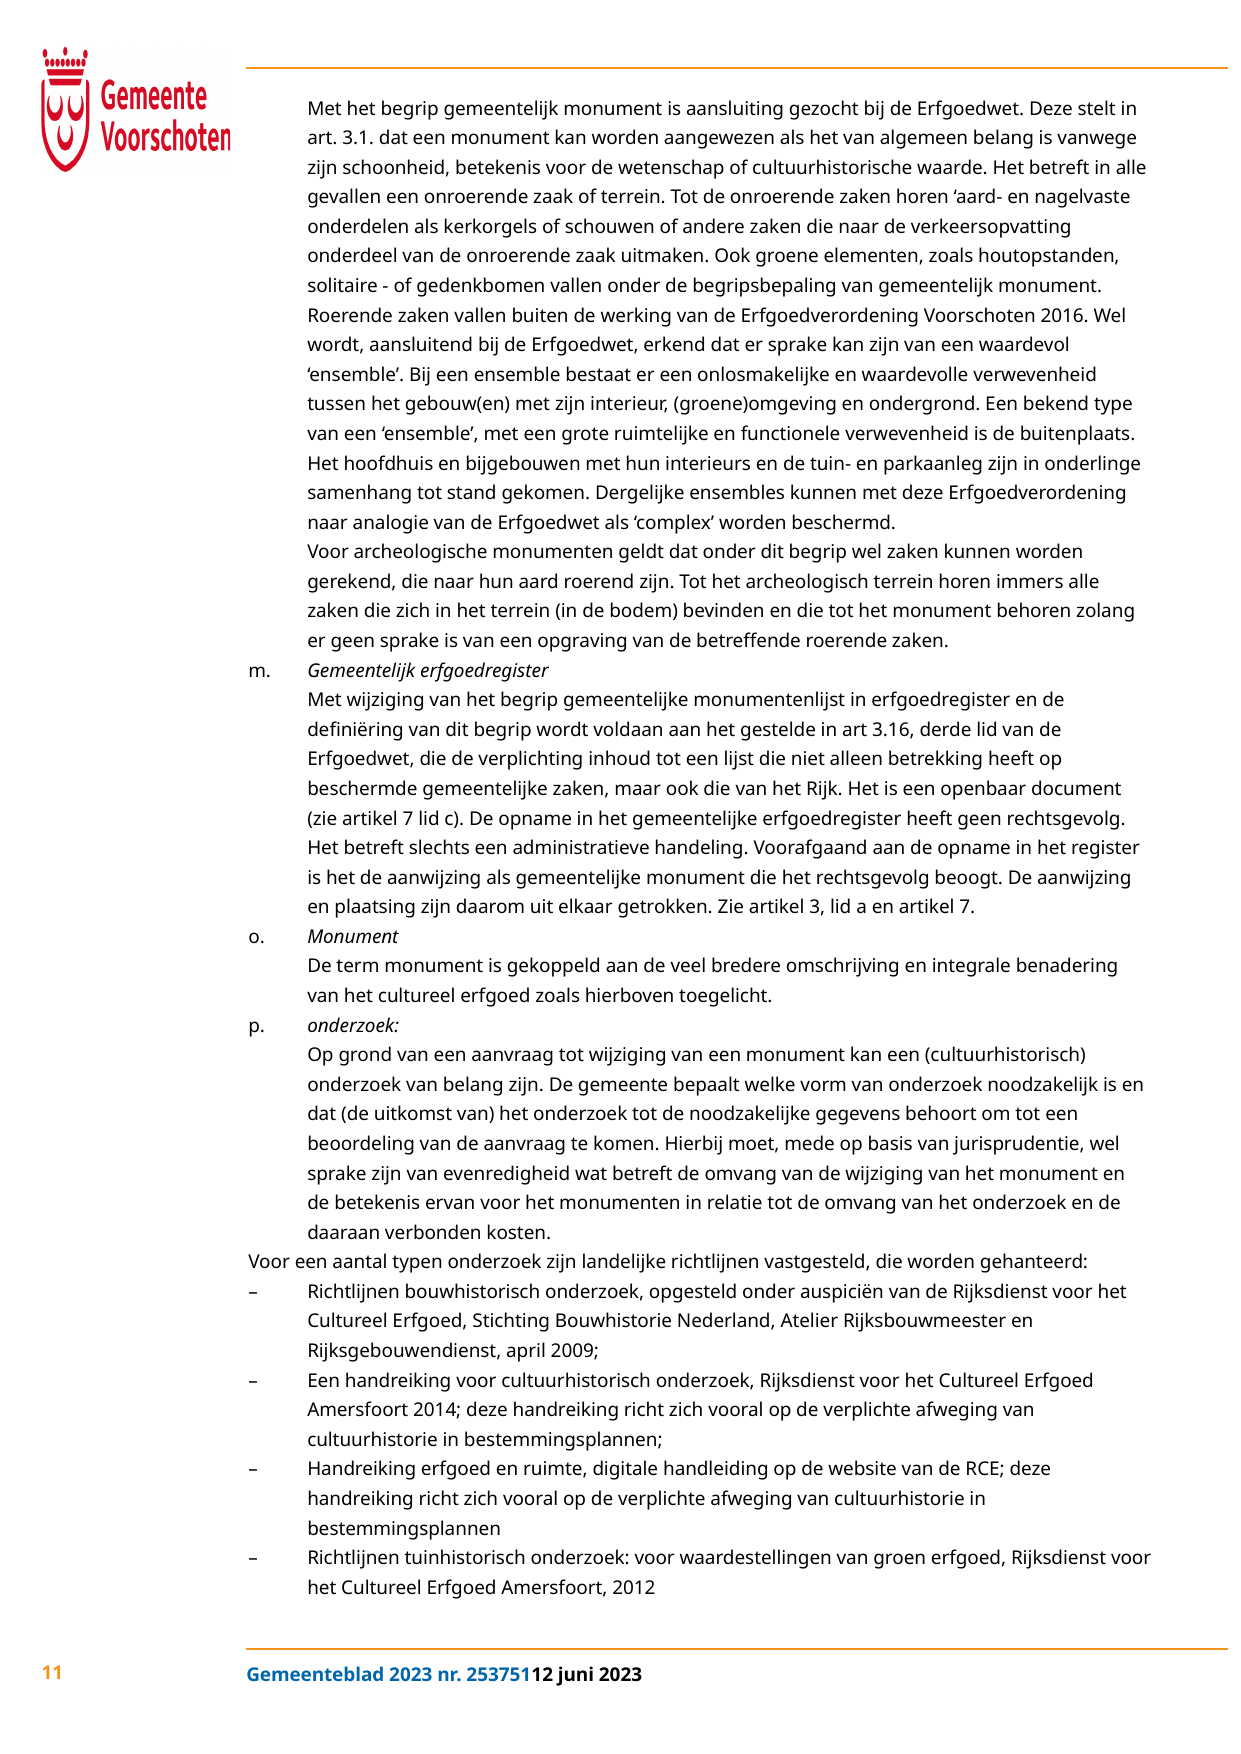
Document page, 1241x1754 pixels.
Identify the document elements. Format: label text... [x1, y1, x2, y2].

list Met het begrip gemeentelijk monument is aansluiting gezocht bij de Erfgoedwet. Deze stelt in art. 3.1. dat een monument kan worden aangewezen als het van algemeen belang is vanwege zijn schoonheid, betekenis voor de wetenschap of cultuurhistorische waarde. Het betreft in alle gevallen een onroerende zaak of terrein. Tot de onroerende zaken horen ‘aard- en nagelvaste onderdelen als kerkorgels of schouwen of andere zaken die naar de verkeersopvatting onderdeel van de onroerende zaak uitmaken. Ook groene elementen, zoals houtopstanden, solitaire - of gedenkbomen vallen onder de begripsbepaling van gemeentelijk monument. [248, 95, 1152, 298]
list Richtlijnen tuinhistorisch onderzoek: voor waardestellingen van groen erfgoed, Rijksdienst voor het Cultureel Erfgoed Amersfoort, 2012 [248, 1544, 1152, 1600]
list onderzoek: [248, 1012, 1152, 1038]
list Met wijziging van het begrip gemeentelijke monumentenlijst in erfgoedregister en de definiëring van dit begrip wordt voldaan aan het gestelde in art 3.16, derde lid van de Erfgoedwet, die de verplichting inhoud tot een lijst die niet alleen betrekking heeft op beschermde gemeentelijke zaken, maar ook die van het Rijk. Het is een openbaar document (zie artikel 7 lid c). De opname in het gemeentelijke erfgoedregister heeft geen rechtsgevolg. Het betreft slechts een administratieve handeling. Voorafgaand aan de opname in het register is het de aanwijzing als gemeentelijke monument die het rechtsgevolg beoogt. De aanwijzing en plaatsing zijn daarom uit elkaar getrokken. Zie artikel 3, lid a en artikel 7. [248, 686, 1152, 919]
list Monument [248, 923, 1152, 949]
list Een handreiking voor cultuurhistorisch onderzoek, Rijksdienst voor het Cultureel Erfgoed Amersfoort 2014; deze handreiking richt zich vooral op de verplichte afweging van cultuurhistorie in bestemmingsplannen; [248, 1367, 1152, 1452]
list Voor archeologische monumenten geldt dat onder dit begrip wel zaken kunnen worden gerekend, die naar hun aard roerend zijn. Tot het archeologisch terrein horen immers alle zaken die zich in het terrein (in de bodem) bevinden en die tot het monument behoren zolang er geen sprake is van een opgraving van de betreffende roerende zaken. [248, 538, 1152, 653]
list Gemeentelijk erfgoedregister [248, 657, 1152, 683]
list De term monument is gekoppeld aan de veel bredere omschrijving en integrale benadering van het cultureel erfgoed zoals hierboven toegelicht. [248, 953, 1152, 1008]
text Voor een aantal typen onderzoek zijn landelijke richtlijnen vastgesteld, die worden gehanteerd: [248, 1248, 1152, 1274]
list Handreiking erfgoed en ruimte, digitale handleiding op de website van de RCE; deze handreiking richt zich vooral op de verplichte afweging van cultuurhistorie in bestemmingsplannen [248, 1456, 1152, 1541]
list Richtlijnen bouwhistorisch onderzoek, opgesteld onder auspiciën van de Rijksdienst voor het Cultureel Erfgoed, Stichting Bouwhistorie Nederland, Atelier Rijksbouwmeester en Rijksgebouwendienst, april 2009; [248, 1278, 1152, 1363]
list Roerende zaken vallen buiten de werking van de Erfgoedverordening Voorschoten 2016. Wel wordt, aansluitend bij de Erfgoedwet, erkend dat er sprake kan zijn van een waardevol ‘ensemble’. Bij een ensemble bestaat er een onlosmakelijke en waardevolle verwevenheid tussen het gebouw(en) met zijn interieur, (groene)omgeving en ondergrond. Een bekend type van een ‘ensemble’, met een grote ruimtelijke en functionele verwevenheid is de buitenplaats. Het hoofdhuis en bijgebouwen met hun interieurs en de tuin- en parkaanleg zijn in onderlinge samenhang tot stand gekomen. Dergelijke ensembles kunnen met deze Erfgoedverordening naar analogie van de Erfgoedwet als ‘complex’ worden beschermd. [248, 302, 1152, 535]
list Op grond van een aanvraag tot wijziging van een monument kan een (cultuurhistorisch) onderzoek van belang zijn. De gemeente bepaalt welke vorm van onderzoek noodzakelijk is en dat (de uitkomst van) het onderzoek tot de noodzakelijke gegevens behoort om tot een beoordeling van de aanvraag te komen. Hierbij moet, mede op basis van jurisprudentie, wel sprake zijn van evenredigheid wat betreft de omvang van de wijziging van het monument en de betekenis ervan voor het monumenten in relatie tot de omvang van het onderzoek en de daaraan verbonden kosten. [248, 1041, 1152, 1245]
picture [41, 47, 231, 172]
